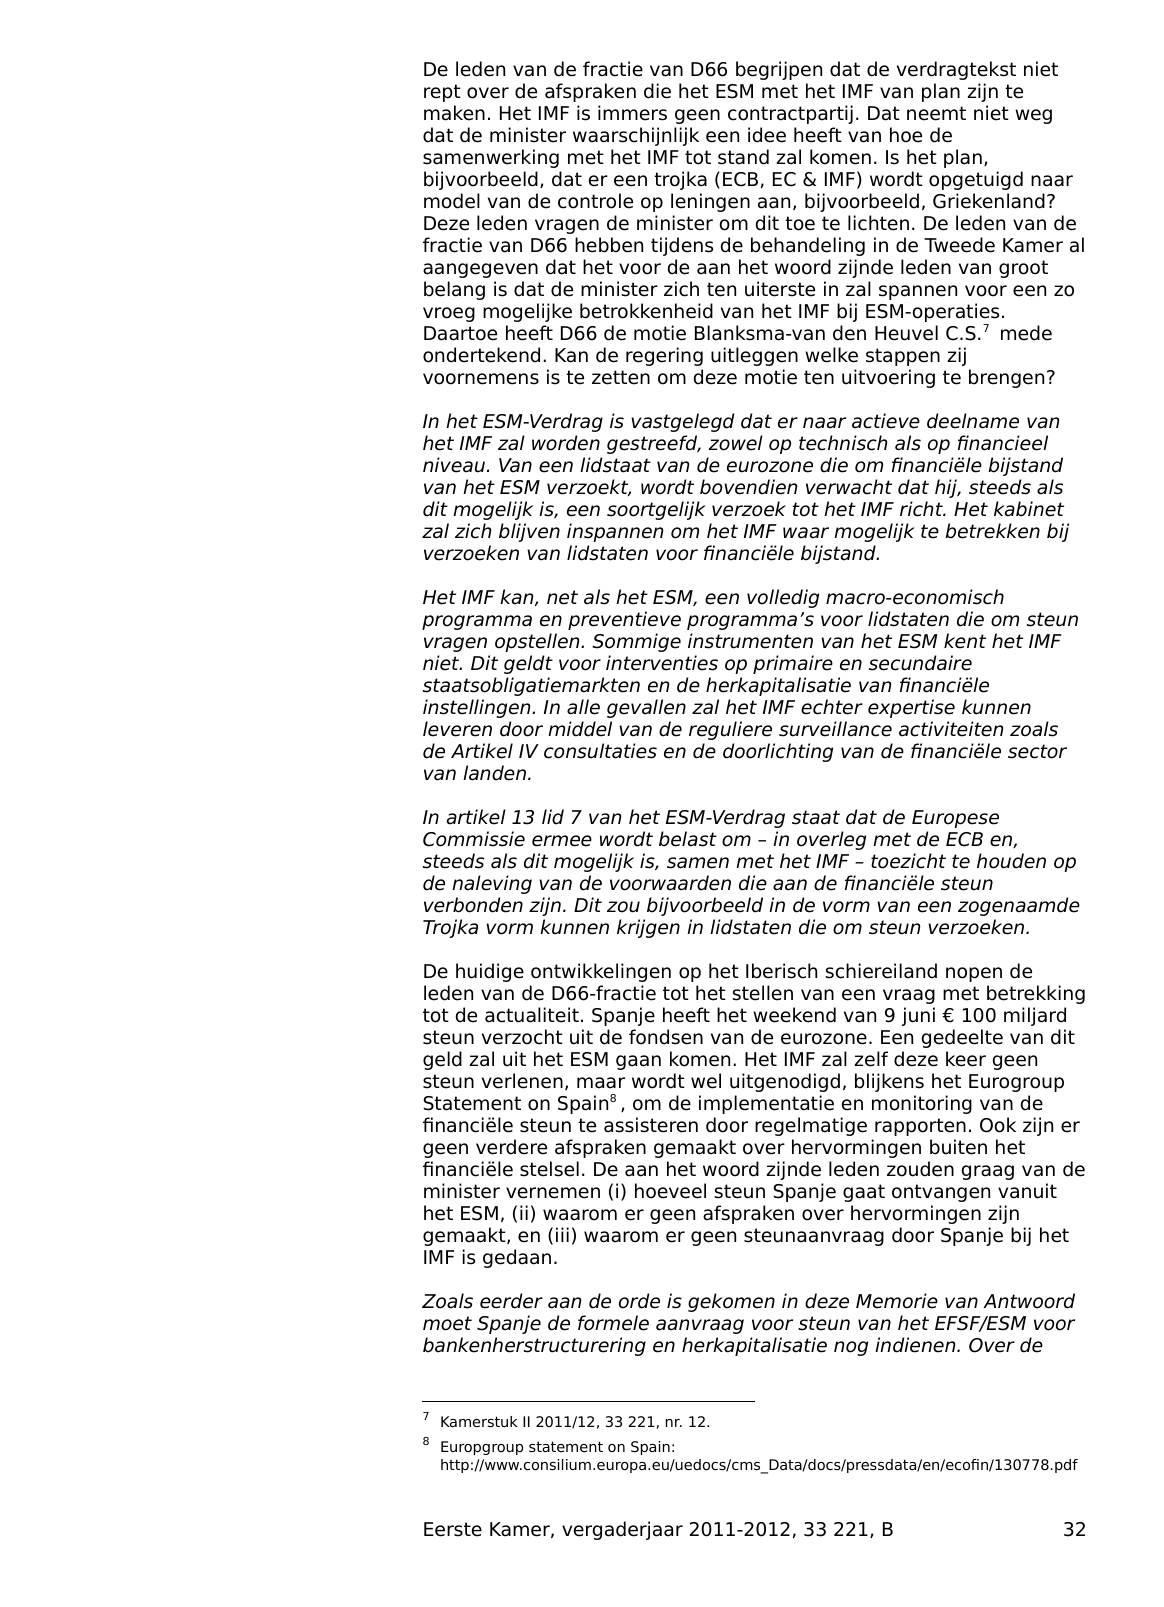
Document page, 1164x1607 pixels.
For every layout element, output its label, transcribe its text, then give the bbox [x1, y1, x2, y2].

text In het ESM-Verdrag is vastgelegd dat er naar actieve deelname van het IMF zal worden gestreefd, zowel op technisch als op financieel niveau. Van een lidstaat van de eurozone die om financiële bijstand van het ESM verzoekt, wordt bovendien verwacht dat hij, steeds als dit mogelijk is, een soortgelijk verzoek tot het IMF richt. Het kabinet zal zich blijven inspannen om het IMF waar mogelijk te betrekken bij verzoeken van lidstaten voor financiële bijstand. [422, 411, 1087, 565]
text De leden van de fractie van D66 begrijpen dat de verdragtekst niet rept over de afspraken die het ESM met het IMF van plan zijn te maken. Het IMF is immers geen contractpartij. Dat neemt niet weg dat de minister waarschijnlijk een idee heeft van hoe de samenwerking met het IMF tot stand zal komen. Is het plan, bijvoorbeeld, dat er een trojka (ECB, EC & IMF) wordt opgetuigd naar model van de controle op leningen aan, bijvoorbeeld, Griekenland? Deze leden vragen de minister om dit toe te lichten. De leden van de fractie van D66 hebben tijdens de behandeling in de Tweede Kamer al aangegeven dat het voor de aan het woord zijnde leden van groot belang is dat de minister zich ten uiterste in zal spannen voor een zo vroeg mogelijke betrokkenheid van het IMF bij ESM-operaties. Daartoe heeft D66 de motie Blanksma-van den Heuvel C.S. mede ondertekend. Kan de regering uitleggen welke stappen zij voornemens is te zetten om deze motie ten uitvoering te brengen? [422, 59, 1087, 389]
text De huidige ontwikkelingen op het Iberisch schiereiland nopen de leden van de D66-fractie tot het stellen van een vraag met betrekking tot de actualiteit. Spanje heeft het weekend van 9 juni € 100 miljard steun verzocht uit de fondsen van de eurozone. Een gedeelte van dit geld zal uit het ESM gaan komen. Het IMF zal zelf deze keer geen steun verlenen, maar wordt wel uitgenodigd, blijkens het Eurogroup Statement on Spain, om de implementatie en monitoring van de financiële steun te assisteren door regelmatige rapporten. Ook zijn er geen verdere afspraken gemaakt over hervormingen buiten het financiële stelsel. De aan het woord zijnde leden zouden graag van de minister vernemen (i) hoeveel steun Spanje gaat ontvangen vanuit het ESM, (ii) waarom er geen afspraken over hervormingen zijn gemaakt, en (iii) waarom er geen steunaanvraag door Spanje bij het IMF is gedaan. [422, 961, 1087, 1269]
text Kamerstuk II 2011/12, 33 221, nr. 12. [422, 1410, 1087, 1432]
text Europgroup statement on Spain: http://www.consilium.europa.eu/uedocs/cms_Data/docs/pressdata/en/ecofin/130778.pdf [422, 1435, 1087, 1474]
text Het IMF kan, net als het ESM, een volledig macro-economisch programma en preventieve programma’s voor lidstaten die om steun vragen opstellen. Sommige instrumenten van het ESM kent het IMF niet. Dit geldt voor interventies op primaire en secundaire staatsobligatiemarkten en de herkapitalisatie van financiële instellingen. In alle gevallen zal het IMF echter expertise kunnen leveren door middel van de reguliere surveillance activiteiten zoals de Artikel IV consultaties en de doorlichting van de financiële sector van landen. [422, 587, 1087, 785]
text Zoals eerder aan de orde is gekomen in deze Memorie van Antwoord moet Spanje de formele aanvraag voor steun van het EFSF/ESM voor bankenherstructurering en herkapitalisatie nog indienen. Over de [422, 1291, 1087, 1357]
text In artikel 13 lid 7 van het ESM-Verdrag staat dat de Europese Commissie ermee wordt belast om – in overleg met de ECB en, steeds als dit mogelijk is, samen met het IMF – toezicht te houden op de naleving van de voorwaarden die aan de financiële steun verbonden zijn. Dit zou bijvoorbeeld in de vorm van een zogenaamde Trojka vorm kunnen krijgen in lidstaten die om steun verzoeken. [422, 807, 1087, 939]
